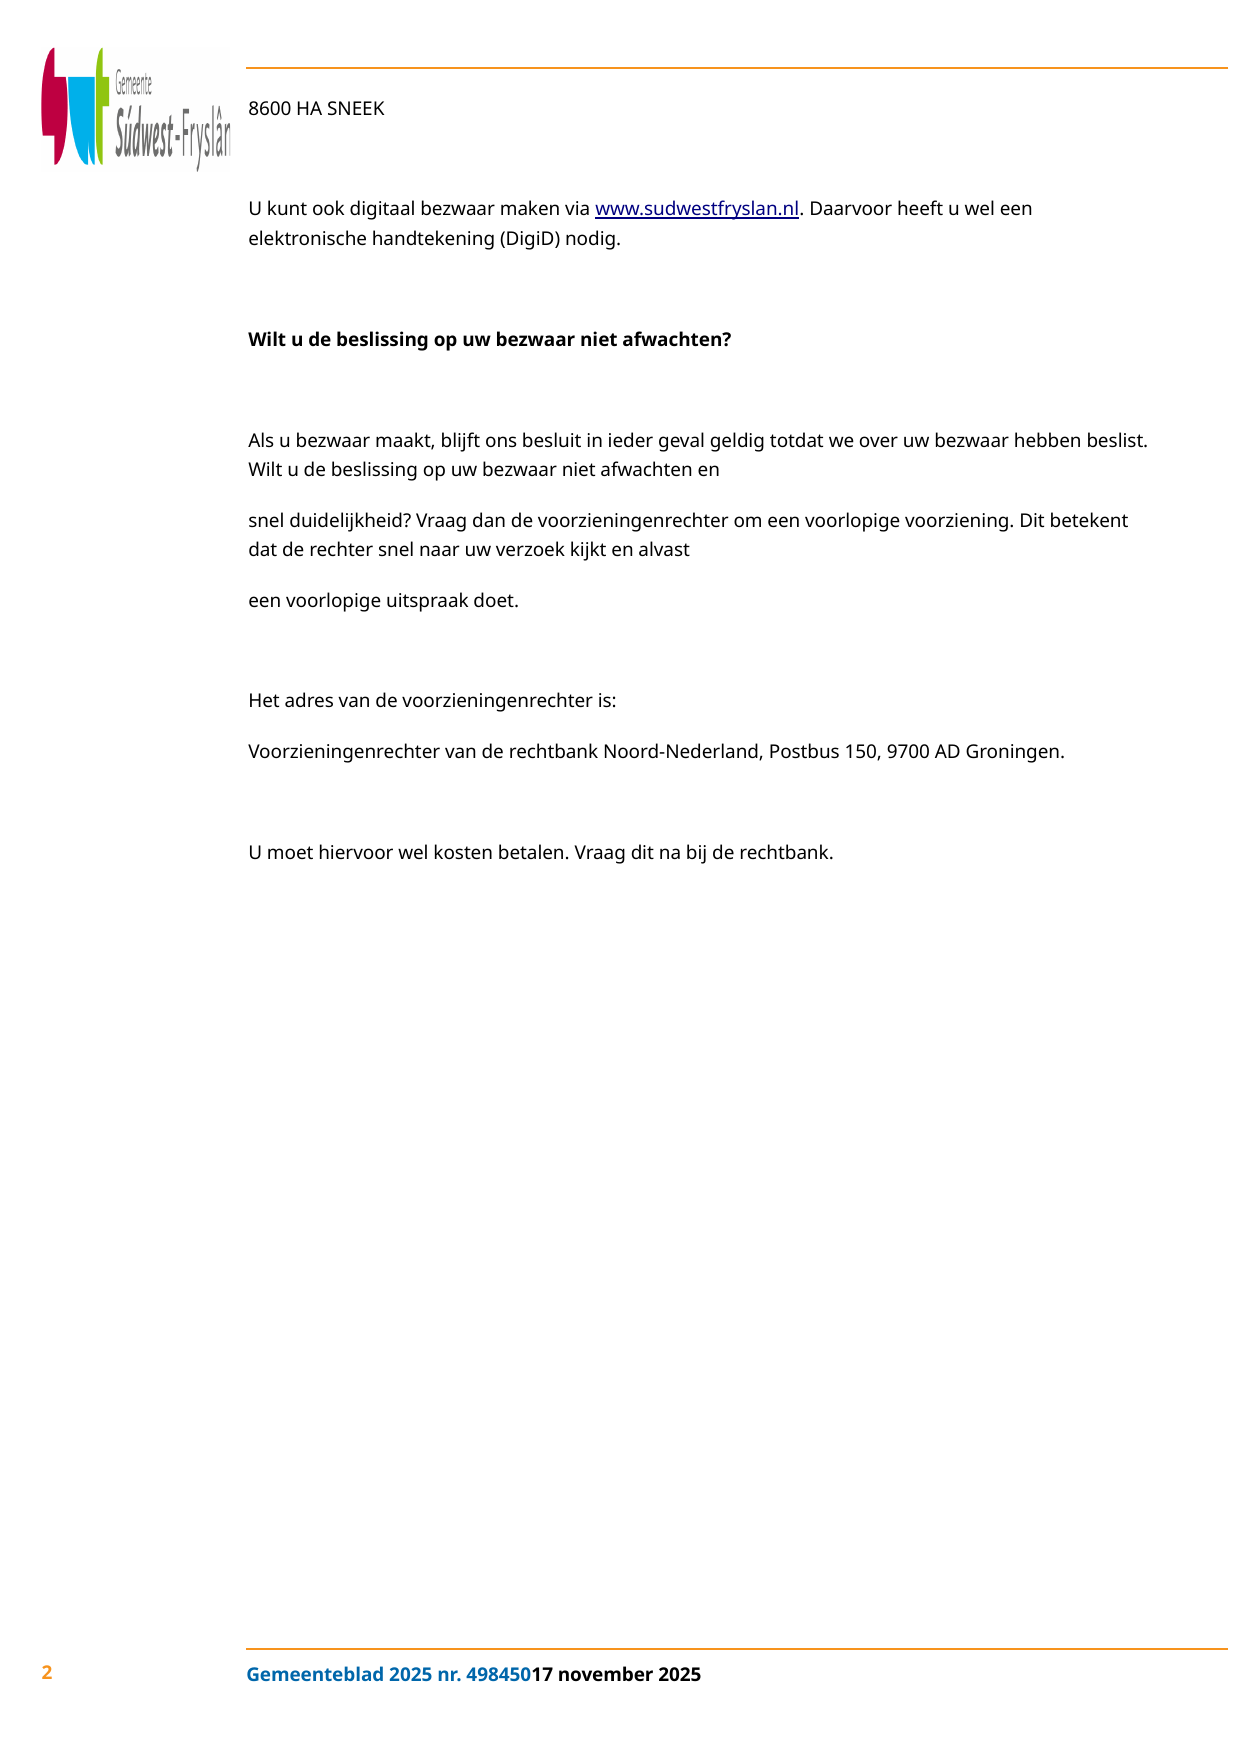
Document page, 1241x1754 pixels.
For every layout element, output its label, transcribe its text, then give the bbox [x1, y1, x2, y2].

picture [41, 47, 231, 172]
text U moet hiervoor wel kosten betalen. Vraag dit na bij de rechtbank. [248, 839, 1152, 865]
text een voorlopige uitspraak doet. [248, 587, 1152, 613]
text snel duidelijkheid? Vraag dan de voorzieningenrechter om een voorlopige voorziening. Dit betekent dat de rechter snel naar uw verzoek kijkt en alvast [248, 507, 1152, 562]
text U kunt ook digitaal bezwaar maken via www.sudwestfryslan.nl. Daarvoor heeft u wel een elektronische handtekening (DigiD) nodig. [248, 196, 1152, 251]
text Wilt u de beslissing op uw bezwaar niet afwachten? [248, 326, 1152, 352]
text Voorzieningenrechter van de rechtbank Noord-Nederland, Postbus 150, 9700 AD Groningen. [248, 738, 1152, 764]
text 8600 HA SNEEK [248, 95, 1152, 121]
text Als u bezwaar maakt, blijft ons besluit in ieder geval geldig totdat we over uw bezwaar hebben beslist. Wilt u de beslissing op uw bezwaar niet afwachten en [248, 427, 1152, 482]
text Het adres van de voorzieningenrechter is: [248, 688, 1152, 713]
